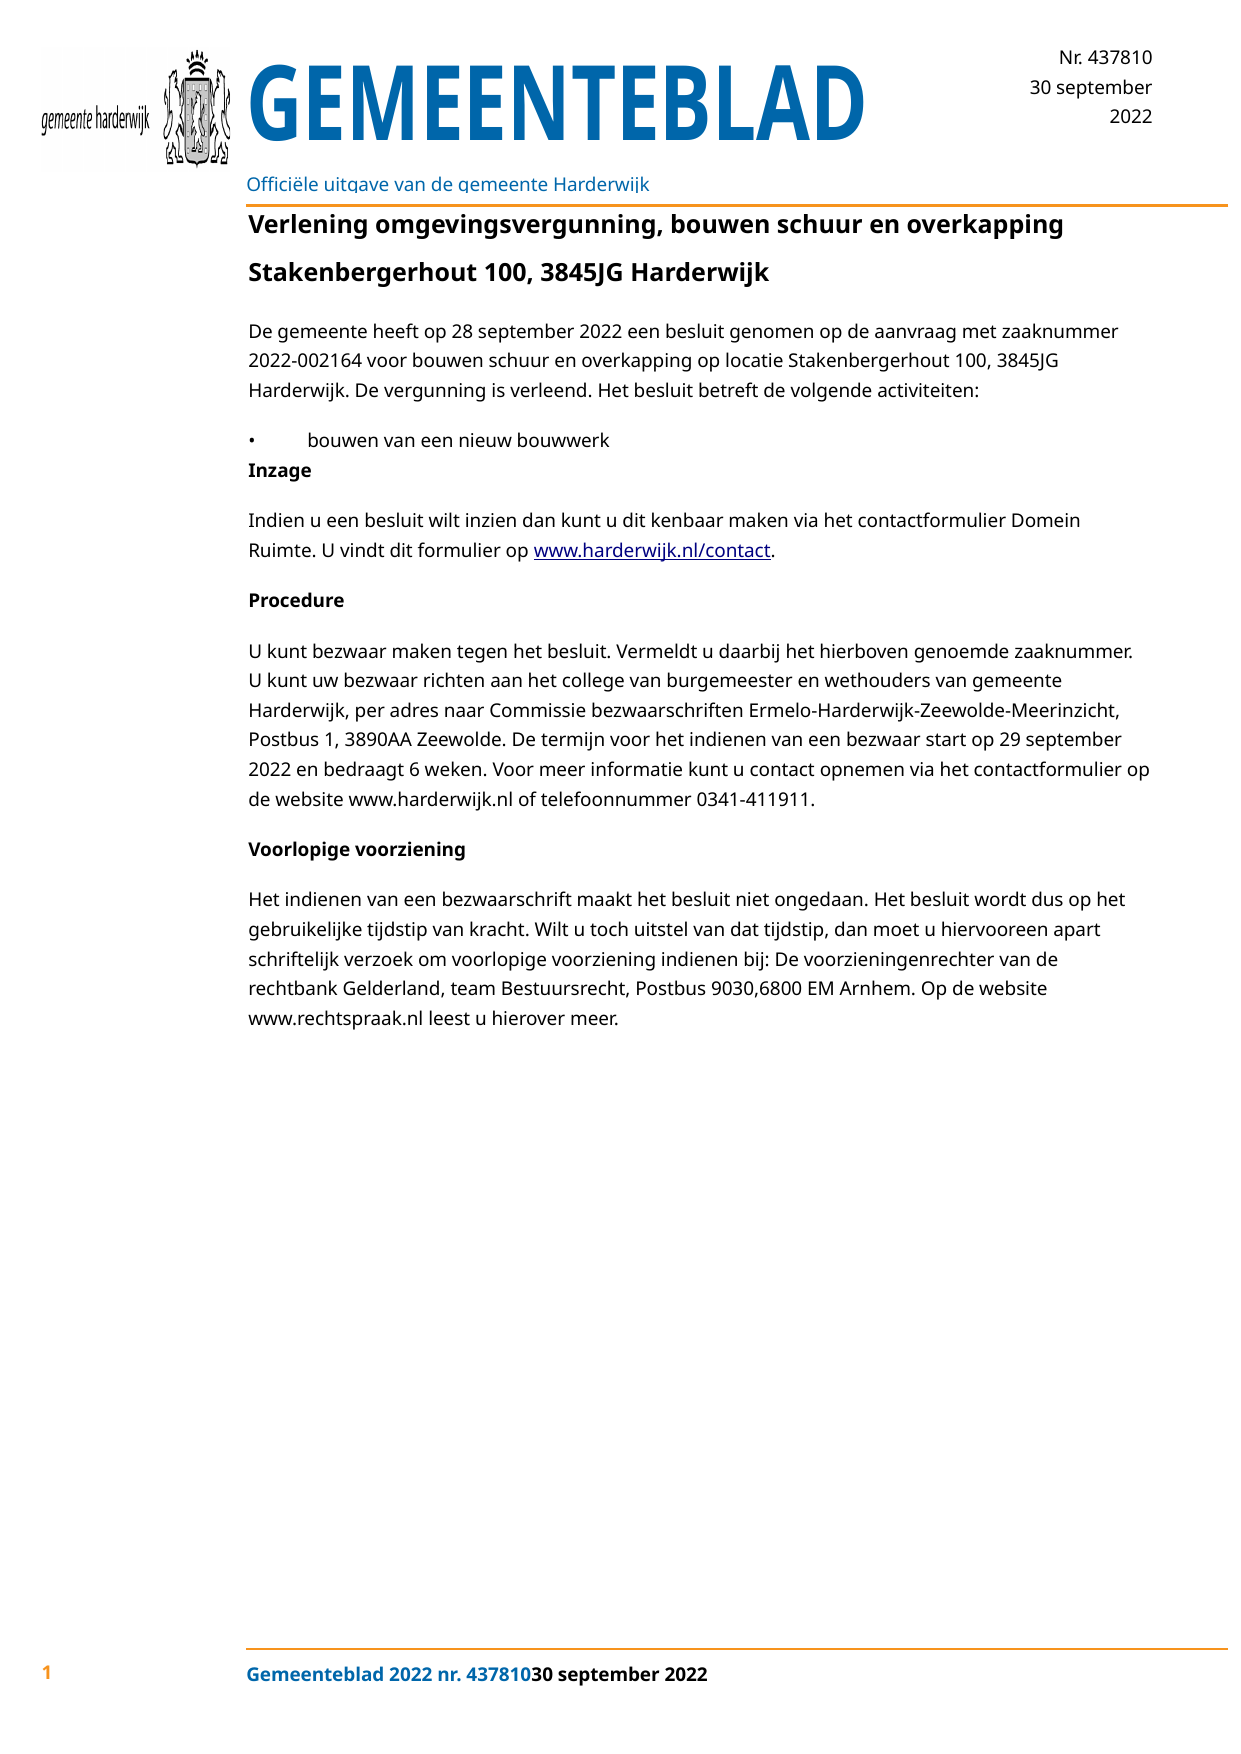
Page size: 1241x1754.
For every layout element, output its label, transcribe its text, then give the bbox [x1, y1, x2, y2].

text U kunt bezwaar maken tegen het besluit. Vermeldt u daarbij het hierboven genoemde zaaknummer. U kunt uw bezwaar richten aan het college van burgemeester en wethouders van gemeente Harderwijk, per adres naar Commissie bezwaarschriften Ermelo-Harderwijk-Zeewolde-Meerinzicht, Postbus 1, 3890AA Zeewolde. De termijn voor het indienen van een bezwaar start op 29 september 2022 en bedraagt 6 weken. Voor meer informatie kunt u contact opnemen via het contactformulier op de website www.harderwijk.nl of telefoonnummer 0341-411911. [248, 638, 1152, 812]
text Verlening omgevingsvergunning, bouwen schuur en overkapping Stakenbergerhout 100, 3845JG Harderwijk [248, 207, 1152, 288]
list bouwen van een nieuw bouwwerk [248, 427, 1152, 453]
text De gemeente heeft op 28 september 2022 een besluit genomen op de aanvraag met zaaknummer 2022-002164 voor bouwen schuur en overkapping op locatie Stakenbergerhout 100, 3845JG Harderwijk. De vergunning is verleend. Het besluit betreft de volgende activiteiten: [248, 318, 1152, 403]
text Procedure [248, 587, 1152, 613]
picture [41, 47, 231, 172]
text Indien u een besluit wilt inzien dan kunt u dit kenbaar maken via het contactformulier Domein Ruimte. U vindt dit formulier op www.harderwijk.nl/contact. [248, 507, 1152, 563]
text Inzage [248, 457, 1152, 483]
text Voorlopige voorziening [248, 836, 1152, 862]
text Het indienen van een bezwaarschrift maakt het besluit niet ongedaan. Het besluit wordt dus op het gebruikelijke tijdstip van kracht. Wilt u toch uitstel van dat tijdstip, dan moet u hiervooreen apart schriftelijk verzoek om voorlopige voorziening indienen bij: De voorzieningenrechter van de rechtbank Gelderland, team Bestuursrecht, Postbus 9030,6800 EM Arnhem. Op de website www.rechtspraak.nl leest u hierover meer. [248, 887, 1152, 1031]
